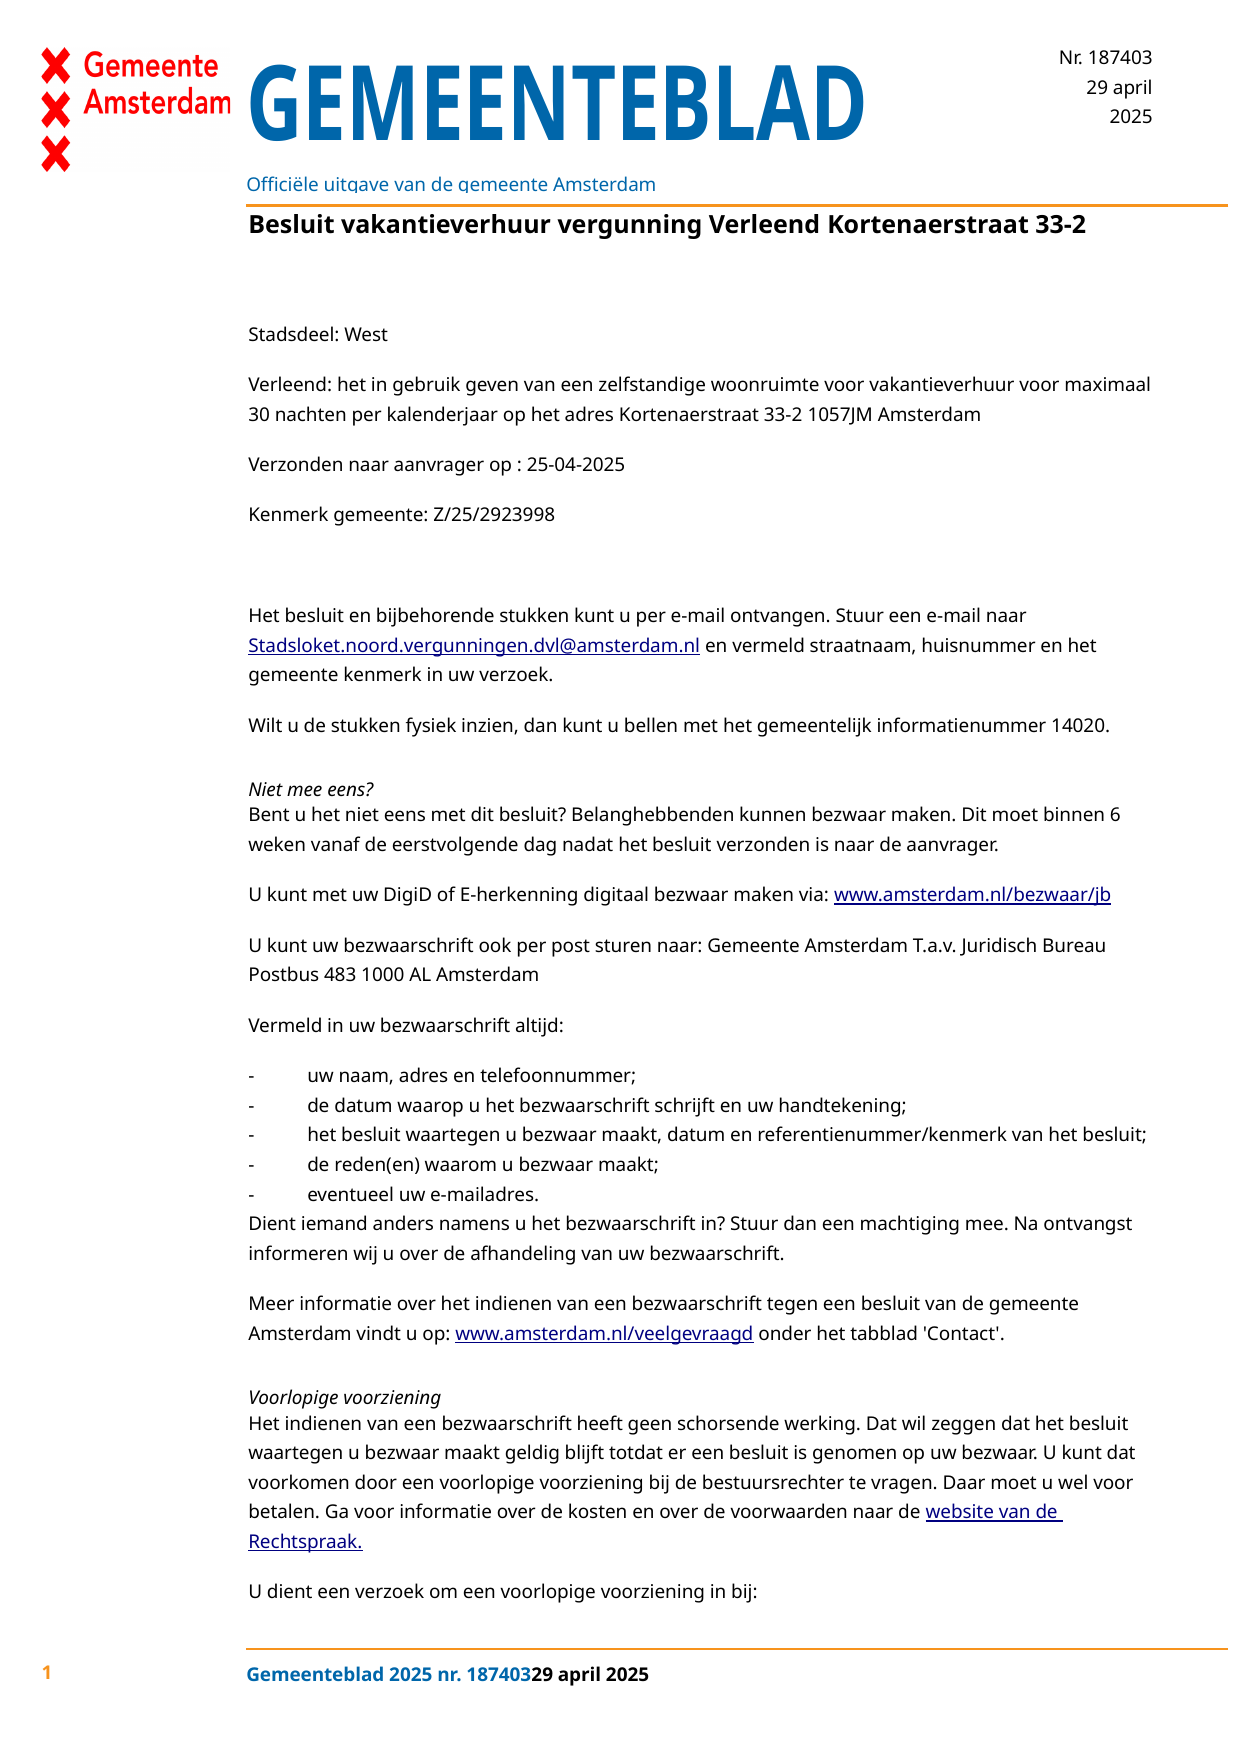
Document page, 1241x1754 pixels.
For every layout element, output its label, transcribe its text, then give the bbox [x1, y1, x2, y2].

text Verzonden naar aanvrager op : 25-04-2025 [248, 451, 1152, 477]
list uw naam, adres en telefoonnummer; [248, 1062, 1152, 1088]
text Dient iemand anders namens u het bezwaarschrift in? Stuur dan een machtiging mee. Na ontvangst informeren wij u over de afhandeling van uw bezwaarschrift. [248, 1210, 1152, 1266]
text U kunt met uw DigiD of E-herkenning digitaal bezwaar maken via: www.amsterdam.nl/bezwaar/jb [248, 882, 1152, 907]
list het besluit waartegen u bezwaar maakt, datum en referentienummer/kenmerk van het besluit; [248, 1122, 1152, 1147]
picture [41, 47, 231, 172]
text Het indienen van een bezwaarschrift heeft geen schorsende werking. Dat wil zeggen dat het besluit waartegen u bezwaar maakt geldig blijft totdat er een besluit is genomen op uw bezwaar. U kunt dat voorkomen door een voorlopige voorziening bij de bestuursrechter te vragen. Daar moet u wel voor betalen. Ga voor informatie over de kosten en over de voorwaarden naar de website van de Rechtspraak. [248, 1410, 1152, 1554]
text Voorlopige voorziening [248, 1384, 1152, 1410]
list eventueel uw e-mailadres. [248, 1181, 1152, 1207]
list de reden(en) waarom u bezwaar maakt; [248, 1151, 1152, 1177]
text Meer informatie over het indienen van een bezwaarschrift tegen een besluit van de gemeente Amsterdam vindt u op: www.amsterdam.nl/veelgevraagd onder het tabblad 'Contact'. [248, 1290, 1152, 1346]
text Stadsdeel: West [248, 321, 1152, 346]
list de datum waarop u het bezwaarschrift schrijft en uw handtekening; [248, 1092, 1152, 1118]
text Het besluit en bijbehorende stukken kunt u per e-mail ontvangen. Stuur een e-mail naar Stadsloket.noord.vergunningen.dvl@amsterdam.nl en vermeld straatnaam, huisnummer en het gemeente kenmerk in uw verzoek. [248, 602, 1152, 687]
text Verleend: het in gebruik geven van een zelfstandige woonruimte voor vakantieverhuur voor maximaal 30 nachten per kalenderjaar op het adres Kortenaerstraat 33-2 1057JM Amsterdam [248, 371, 1152, 426]
text Wilt u de stukken fysiek inzien, dan kunt u bellen met het gemeentelijk informatienummer 14020. [248, 712, 1152, 738]
text Vermeld in uw bezwaarschrift altijd: [248, 1012, 1152, 1038]
text U dient een verzoek om een voorlopige voorziening in bij: [248, 1578, 1152, 1604]
text Besluit vakantieverhuur vergunning Verleend Kortenaerstraat 33-2 [248, 207, 1152, 241]
text U kunt uw bezwaarschrift ook per post sturen naar: Gemeente Amsterdam T.a.v. Juridisch Bureau Postbus 483 1000 AL Amsterdam [248, 932, 1152, 987]
text Niet mee eens? [248, 776, 1152, 802]
text Kenmerk gemeente: Z/25/2923998 [248, 502, 1152, 527]
text Bent u het niet eens met dit besluit? Belanghebbenden kunnen bezwaar maken. Dit moet binnen 6 weken vanaf de eerstvolgende dag nadat het besluit verzonden is naar de aanvrager. [248, 802, 1152, 857]
